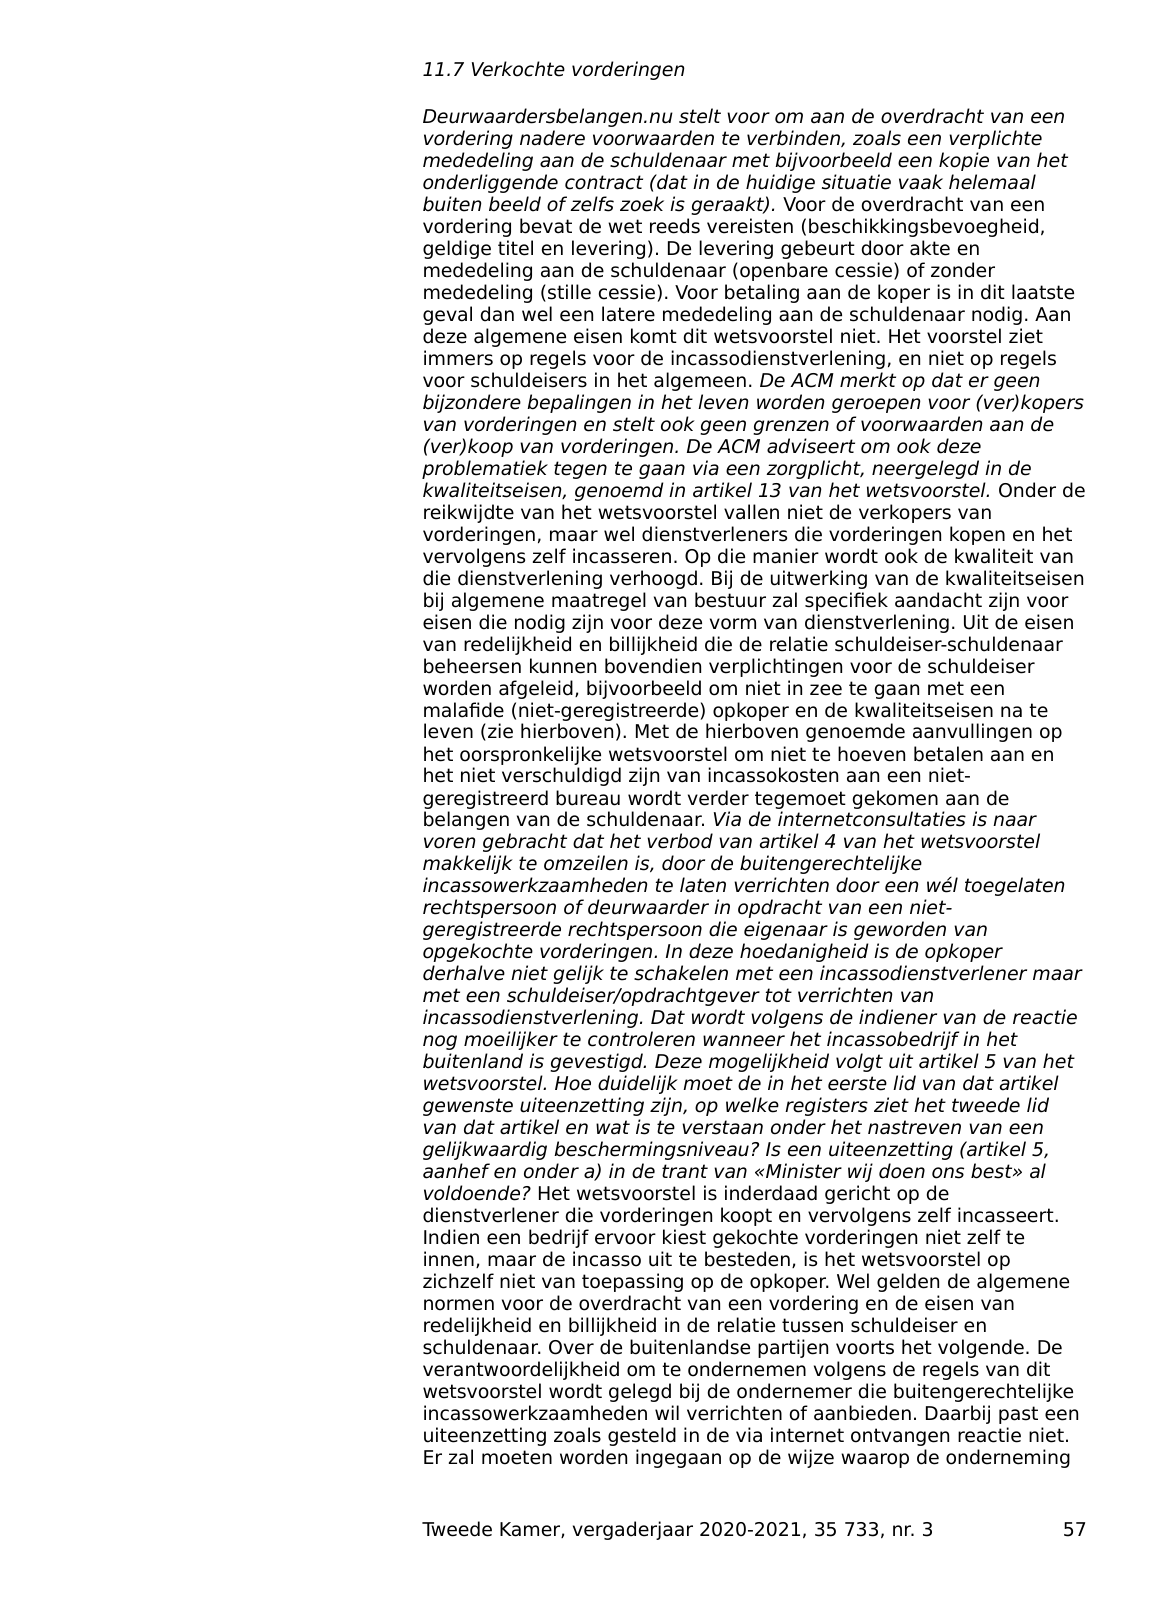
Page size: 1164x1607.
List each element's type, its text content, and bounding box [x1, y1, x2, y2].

text Deurwaardersbelangen.nu stelt voor om aan de overdracht van een vordering nadere voorwaarden te verbinden, zoals een verplichte mededeling aan de schuldenaar met bijvoorbeeld een kopie van het onderliggende contract (dat in de huidige situatie vaak helemaal buiten beeld of zelfs zoek is geraakt). Voor de overdracht van een vordering bevat de wet reeds vereisten (beschikkingsbevoegheid, geldige titel en levering). De levering gebeurt door akte en mededeling aan de schuldenaar (openbare cessie) of zonder mededeling (stille cessie). Voor betaling aan de koper is in dit laatste geval dan wel een latere mededeling aan de schuldenaar nodig. Aan deze algemene eisen komt dit wetsvoorstel niet. Het voorstel ziet immers op regels voor de incassodienstverlening, en niet op regels voor schuldeisers in het algemeen. De ACM merkt op dat er geen bijzondere bepalingen in het leven worden geroepen voor (ver)kopers van vorderingen en stelt ook geen grenzen of voorwaarden aan de (ver)koop van vorderingen. De ACM adviseert om ook deze problematiek tegen te gaan via een zorgplicht, neergelegd in de kwaliteitseisen, genoemd in artikel 13 van het wetsvoorstel. Onder de reikwijdte van het wetsvoorstel vallen niet de verkopers van vorderingen, maar wel dienstverleners die vorderingen kopen en het vervolgens zelf incasseren. Op die manier wordt ook de kwaliteit van die dienstverlening verhoogd. Bij de uitwerking van de kwaliteitseisen bij algemene maatregel van bestuur zal specifiek aandacht zijn voor eisen die nodig zijn voor deze vorm van dienstverlening. Uit de eisen van redelijkheid en billijkheid die de relatie schuldeiser-schuldenaar beheersen kunnen bovendien verplichtingen voor de schuldeiser worden afgeleid, bijvoorbeeld om niet in zee te gaan met een malafide (niet-geregistreerde) opkoper en de kwaliteitseisen na te leven (zie hierboven). Met de hierboven genoemde aanvullingen op het oorspronkelijke wetsvoorstel om niet te hoeven betalen aan en het niet verschuldigd zijn van incassokosten aan een niet-geregistreerd bureau wordt verder tegemoet gekomen aan de belangen van de schuldenaar. Via de internetconsultaties is naar voren gebracht dat het verbod van artikel 4 van het wetsvoorstel makkelijk te omzeilen is, door de buitengerechtelijke incassowerkzaamheden te laten verrichten door een wél toegelaten rechtspersoon of deurwaarder in opdracht van een niet-geregistreerde rechtspersoon die eigenaar is geworden van opgekochte vorderingen. In deze hoedanigheid is de opkoper derhalve niet gelijk te schakelen met een incassodienstverlener maar met een schuldeiser/opdrachtgever tot verrichten van incassodienstverlening. Dat wordt volgens de indiener van de reactie nog moeilijker te controleren wanneer het incassobedrijf in het buitenland is gevestigd. Deze mogelijkheid volgt uit artikel 5 van het wetsvoorstel. Hoe duidelijk moet de in het eerste lid van dat artikel gewenste uiteenzetting zijn, op welke registers ziet het tweede lid van dat artikel en wat is te verstaan onder het nastreven van een gelijkwaardig beschermingsniveau? Is een uiteenzetting (artikel 5, aanhef en onder a) in de trant van «Minister wij doen ons best» al voldoende? Het wetsvoorstel is inderdaad gericht op de dienstverlener die vorderingen koopt en vervolgens zelf incasseert. Indien een bedrijf ervoor kiest gekochte vorderingen niet zelf te innen, maar de incasso uit te besteden, is het wetsvoorstel op zichzelf niet van toepassing op de opkoper. Wel gelden de algemene normen voor de overdracht van een vordering en de eisen van redelijkheid en billijkheid in de relatie tussen schuldeiser en schuldenaar. Over de buitenlandse partijen voorts het volgende. De verantwoordelijkheid om te ondernemen volgens de regels van dit wetsvoorstel wordt gelegd bij de ondernemer die buitengerechtelijke incassowerkzaamheden wil verrichten of aanbieden. Daarbij past een uiteenzetting zoals gesteld in de via internet ontvangen reactie niet. Er zal moeten worden ingegaan op de wijze waarop de onderneming [422, 106, 1087, 1469]
subtitle 11.7 Verkochte vorderingen [422, 59, 1087, 81]
